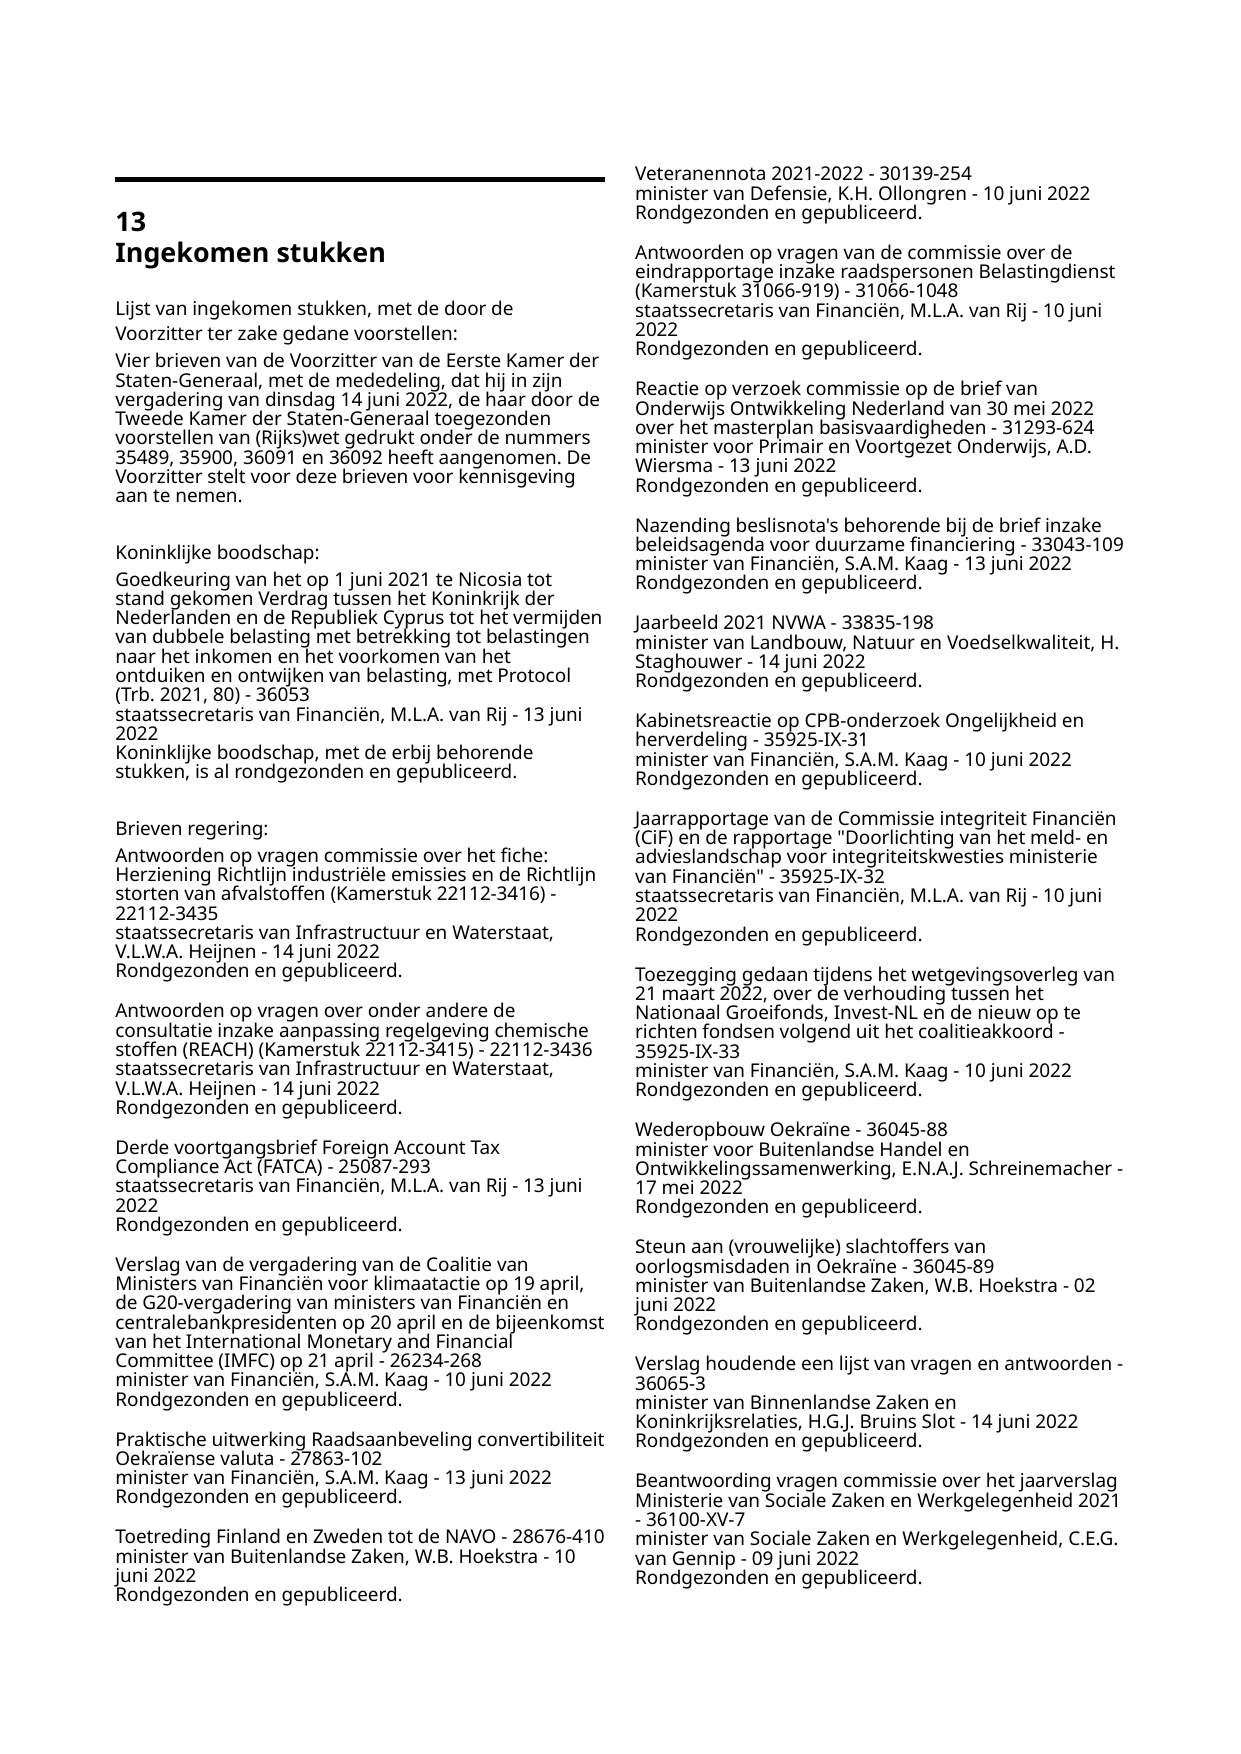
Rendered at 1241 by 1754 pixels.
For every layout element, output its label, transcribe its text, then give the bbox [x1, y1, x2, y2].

text Reactie op verzoek commissie op de brief van Onderwijs Ontwikkeling Nederland van 30 mei 2022 over het masterplan basisvaardigheden - 31293-624 [635, 380, 1125, 438]
text Rondgezonden en gepubliceerd. [635, 1081, 1125, 1101]
text staatssecretaris van Infrastructuur en Waterstaat, V.L.W.A. Heijnen - 14 juni 2022 [115, 924, 605, 962]
text Antwoorden op vragen van de commissie over de eindrapportage inzake raadspersonen Belastingdienst (Kamerstuk 31066-919) - 31066-1048 [635, 244, 1125, 302]
text Veteranennota 2021-2022 - 30139-254 [635, 165, 1125, 184]
text Rondgezonden en gepubliceerd. [635, 1432, 1125, 1452]
text Toetreding Finland en Zweden tot de NAVO - 28676-410 [115, 1528, 605, 1548]
text Koninklijke boodschap: [115, 539, 605, 565]
text Ingekomen stukken [115, 239, 605, 283]
text staatssecretaris van Financiën, M.L.A. van Rij - 10 juni 2022 [635, 887, 1125, 926]
text Jaarbeeld 2021 NVWA - 33835-198 [635, 614, 1125, 634]
text Rondgezonden en gepubliceerd. [115, 1488, 605, 1508]
text Rondgezonden en gepubliceerd. [115, 1216, 605, 1235]
text staatssecretaris van Financiën, M.L.A. van Rij - 10 juni 2022 [635, 302, 1125, 340]
text Steun aan (vrouwelijke) slachtoffers van oorlogsmisdaden in Oekraïne - 36045-89 [635, 1238, 1125, 1277]
text Verslag van de vergadering van de Coalitie van Ministers van Financiën voor klimaatactie op 19 april, de G20-vergadering van ministers van Financiën en centralebankpresidenten op 20 april en de bijeenkomst van het International Monetary and Financial Committee (IMFC) op 21 april - 26234-268 [115, 1256, 605, 1371]
text staatssecretaris van Financiën, M.L.A. van Rij - 13 juni 2022 [115, 1177, 605, 1216]
text Rondgezonden en gepubliceerd. [635, 926, 1125, 945]
text Kabinetsreactie op CPB-onderzoek Ongelijkheid en herverdeling - 35925-IX-31 [635, 712, 1125, 751]
text Koninklijke boodschap, met de erbij behorende stukken, is al rondgezonden en gepubliceerd. [115, 744, 605, 783]
text Derde voortgangsbrief Foreign Account Tax Compliance Act (FATCA) - 25087-293 [115, 1139, 605, 1177]
text minister van Financiën, S.A.M. Kaag - 13 juni 2022 [115, 1469, 605, 1488]
text Verslag houdende een lijst van vragen en antwoorden - 36065-3 [635, 1355, 1125, 1394]
text minister van Landbouw, Natuur en Voedselkwaliteit, H. Staghouwer - 14 juni 2022 [635, 634, 1125, 672]
text Rondgezonden en gepubliceerd. [635, 204, 1125, 223]
text minister van Binnenlandse Zaken en Koninkrijksrelaties, H.G.J. Bruins Slot - 14 juni 2022 [635, 1394, 1125, 1432]
text minister van Financiën, S.A.M. Kaag - 13 juni 2022 [635, 555, 1125, 574]
text Rondgezonden en gepubliceerd. [635, 1198, 1125, 1218]
text Antwoorden op vragen commissie over het fiche: Herziening Richtlijn industriële emissies en de Richtlijn storten van afvalstoffen (Kamerstuk 22112-3416) - 22112-3435 [115, 847, 605, 924]
text minister van Defensie, K.H. Ollongren - 10 juni 2022 [635, 184, 1125, 204]
text Goedkeuring van het op 1 juni 2021 te Nicosia tot stand gekomen Verdrag tussen het Koninkrijk der Nederlanden en de Republiek Cyprus tot het vermijden van dubbele belasting met betrekking tot belastingen naar het inkomen en het voorkomen van het ontduiken en ontwijken van belasting, met Protocol (Trb. 2021, 80) - 36053 [115, 571, 605, 706]
text minister van Financiën, S.A.M. Kaag - 10 juni 2022 [635, 1062, 1125, 1081]
text Vier brieven van de Voorzitter van de Eerste Kamer der Staten-Generaal, met de mededeling, dat hij in zijn vergadering van dinsdag 14 juni 2022, de haar door de Tweede Kamer der Staten-Generaal toegezonden voorstellen van (Rijks)wet gedrukt onder de nummers 35489, 35900, 36091 en 36092 heeft aangenomen. De Voorzitter stelt voor deze brieven voor kennisgeving aan te nemen. [115, 352, 605, 506]
text Rondgezonden en gepubliceerd. [635, 770, 1125, 789]
text Rondgezonden en gepubliceerd. [115, 1391, 605, 1410]
text Rondgezonden en gepubliceerd. [115, 1099, 605, 1118]
text staatssecretaris van Financiën, M.L.A. van Rij - 13 juni 2022 [115, 706, 605, 744]
text Jaarrapportage van de Commissie integriteit Financiën (CiF) en de rapportage "Doorlichting van het meld- en advieslandschap voor integriteitskwesties ministerie van Financiën" - 35925-IX-32 [635, 810, 1125, 887]
text Rondgezonden en gepubliceerd. [115, 1586, 605, 1606]
text minister voor Buitenlandse Handel en Ontwikkelingssamenwerking, E.N.A.J. Schreinemacher - 17 mei 2022 [635, 1141, 1125, 1198]
text minister van Buitenlandse Zaken, W.B. Hoekstra - 10 juni 2022 [115, 1548, 605, 1586]
text minister van Financiën, S.A.M. Kaag - 10 juni 2022 [635, 751, 1125, 770]
text Rondgezonden en gepubliceerd. [635, 1569, 1125, 1588]
text minister van Sociale Zaken en Werkgelegenheid, C.E.G. van Gennip - 09 juni 2022 [635, 1530, 1125, 1569]
text minister van Financiën, S.A.M. Kaag - 10 juni 2022 [115, 1371, 605, 1391]
text 13 [115, 203, 605, 239]
text Brieven regering: [115, 815, 605, 841]
text Praktische uitwerking Raadsaanbeveling convertibiliteit Oekraïense valuta - 27863-102 [115, 1431, 605, 1469]
text Rondgezonden en gepubliceerd. [635, 672, 1125, 691]
text Wederopbouw Oekraïne - 36045-88 [635, 1121, 1125, 1141]
text Rondgezonden en gepubliceerd. [635, 1315, 1125, 1335]
text Antwoorden op vragen over onder andere de consultatie inzake aanpassing regelgeving chemische stoffen (REACH) (Kamerstuk 22112-3415) - 22112-3436 [115, 1002, 605, 1060]
text staatssecretaris van Infrastructuur en Waterstaat, V.L.W.A. Heijnen - 14 juni 2022 [115, 1060, 605, 1099]
text minister voor Primair en Voortgezet Onderwijs, A.D. Wiersma - 13 juni 2022 [635, 438, 1125, 477]
text Rondgezonden en gepubliceerd. [635, 574, 1125, 594]
text minister van Buitenlandse Zaken, W.B. Hoekstra - 02 juni 2022 [635, 1277, 1125, 1315]
text Nazending beslisnota's behorende bij de brief inzake beleidsagenda voor duurzame financiering - 33043-109 [635, 517, 1125, 555]
text Beantwoording vragen commissie over het jaarverslag Ministerie van Sociale Zaken en Werkgelegenheid 2021 - 36100-XV-7 [635, 1472, 1125, 1530]
text Lijst van ingekomen stukken, met de door de Voorzitter ter zake gedane voorstellen: [115, 295, 605, 346]
text Rondgezonden en gepubliceerd. [635, 340, 1125, 359]
text Rondgezonden en gepubliceerd. [115, 962, 605, 982]
text Rondgezonden en gepubliceerd. [635, 477, 1125, 496]
text Toezegging gedaan tijdens het wetgevingsoverleg van 21 maart 2022, over de verhouding tussen het Nationaal Groeifonds, Invest-NL en de nieuw op te richten fondsen volgend uit het coalitieakkoord - 35925-IX-33 [635, 966, 1125, 1062]
